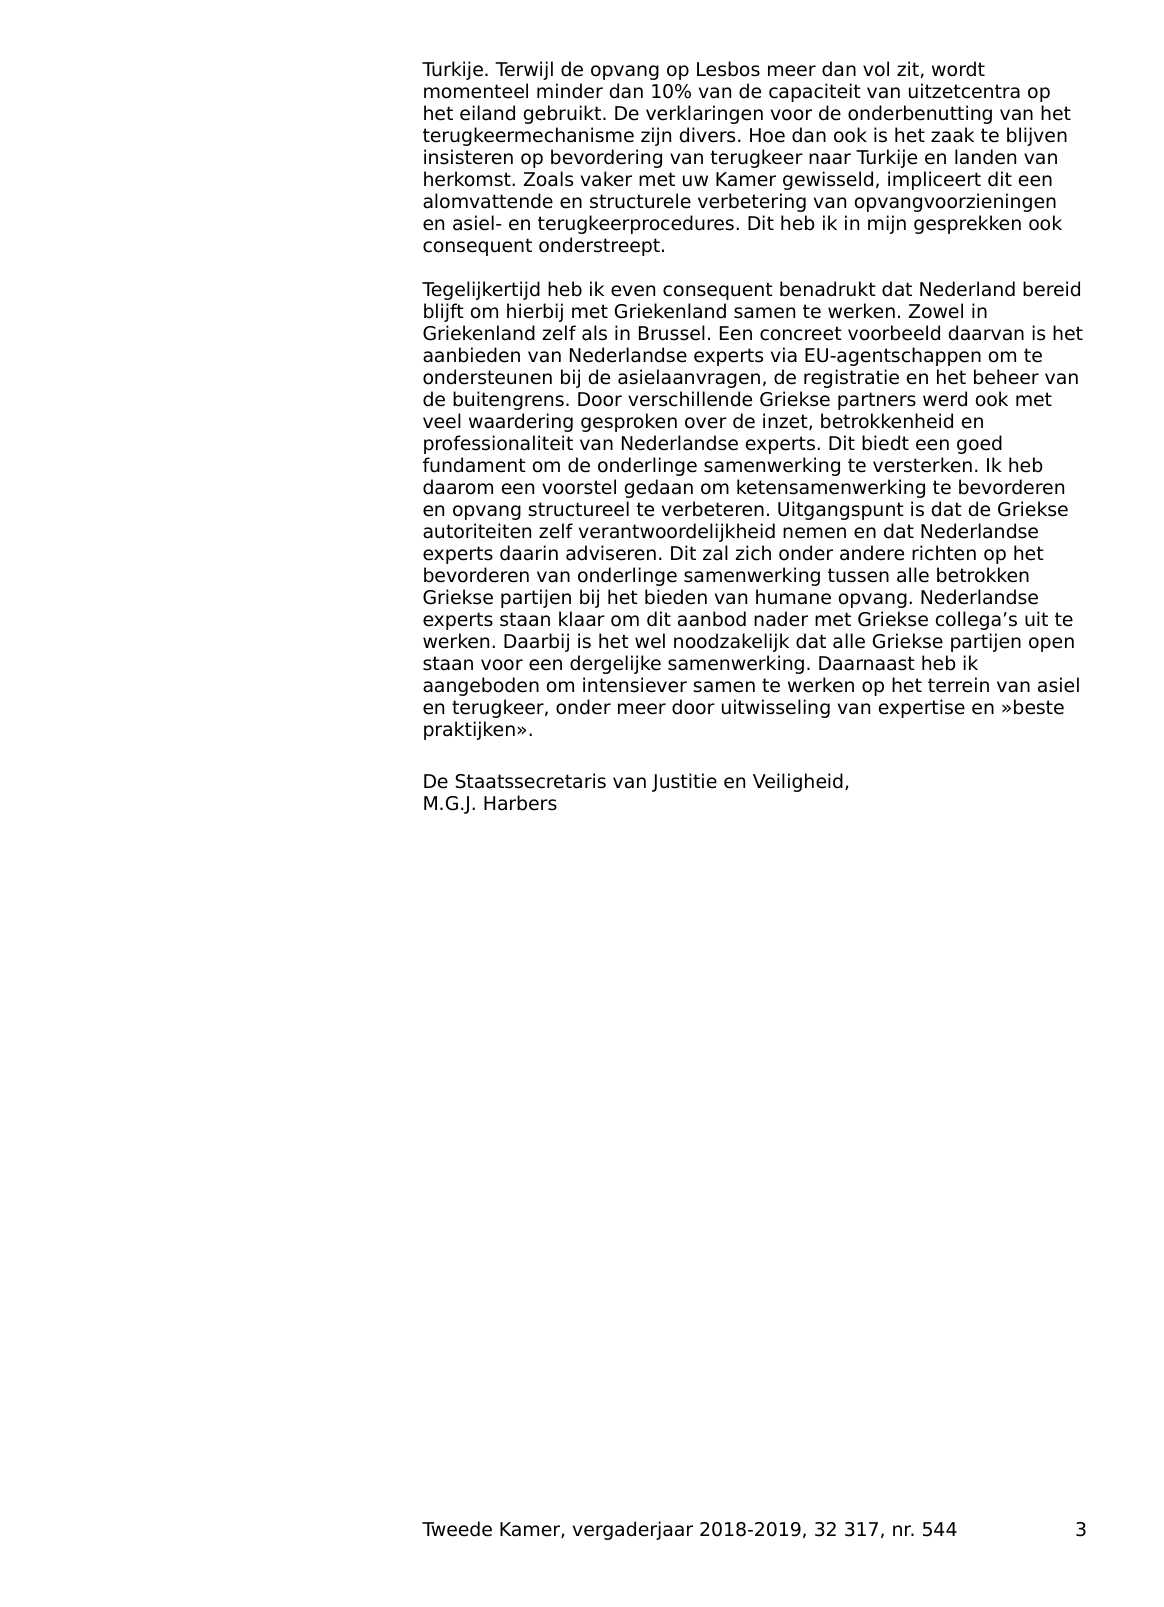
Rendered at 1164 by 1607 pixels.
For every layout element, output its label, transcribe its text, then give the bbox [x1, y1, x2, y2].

text De Staatssecretaris van Justitie en Veiligheid, M.G.J. Harbers [422, 771, 1087, 814]
text Turkije. Terwijl de opvang op Lesbos meer dan vol zit, wordt momenteel minder dan 10% van de capaciteit van uitzetcentra op het eiland gebruikt. De verklaringen voor de onderbenutting van het terugkeermechanisme zijn divers. Hoe dan ook is het zaak te blijven insisteren op bevordering van terugkeer naar Turkije en landen van herkomst. Zoals vaker met uw Kamer gewisseld, impliceert dit een alomvattende en structurele verbetering van opvangvoorzieningen en asiel- en terugkeerprocedures. Dit heb ik in mijn gesprekken ook consequent onderstreept. [422, 59, 1087, 257]
text Tegelijkertijd heb ik even consequent benadrukt dat Nederland bereid blijft om hierbij met Griekenland samen te werken. Zowel in Griekenland zelf als in Brussel. Een concreet voorbeeld daarvan is het aanbieden van Nederlandse experts via EU-agentschappen om te ondersteunen bij de asielaanvragen, de registratie en het beheer van de buitengrens. Door verschillende Griekse partners werd ook met veel waardering gesproken over de inzet, betrokkenheid en professionaliteit van Nederlandse experts. Dit biedt een goed fundament om de onderlinge samenwerking te versterken. Ik heb daarom een voorstel gedaan om ketensamenwerking te bevorderen en opvang structureel te verbeteren. Uitgangspunt is dat de Griekse autoriteiten zelf verantwoordelijkheid nemen en dat Nederlandse experts daarin adviseren. Dit zal zich onder andere richten op het bevorderen van onderlinge samenwerking tussen alle betrokken Griekse partijen bij het bieden van humane opvang. Nederlandse experts staan klaar om dit aanbod nader met Griekse collega’s uit te werken. Daarbij is het wel noodzakelijk dat alle Griekse partijen open staan voor een dergelijke samenwerking. Daarnaast heb ik aangeboden om intensiever samen te werken op het terrein van asiel en terugkeer, onder meer door uitwisseling van expertise en »beste praktijken». [422, 279, 1087, 741]
